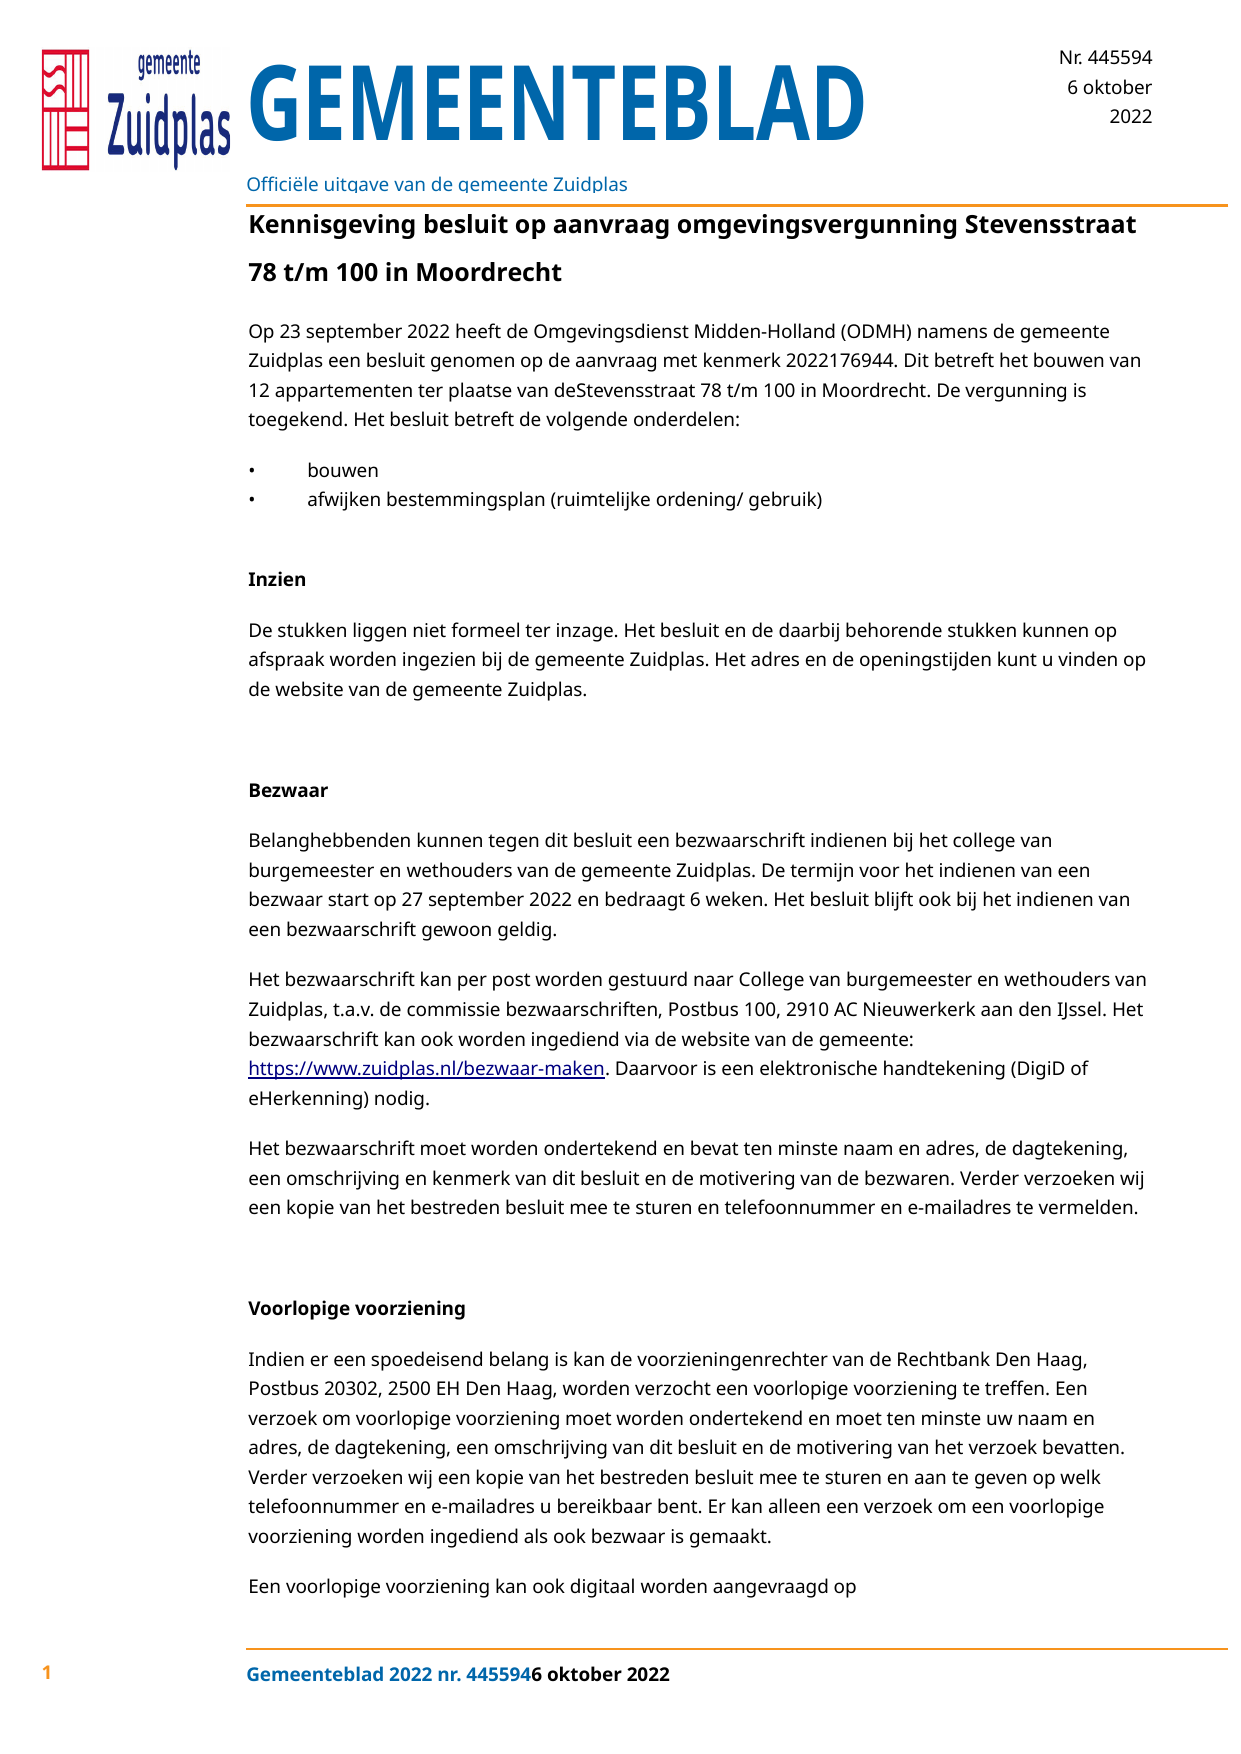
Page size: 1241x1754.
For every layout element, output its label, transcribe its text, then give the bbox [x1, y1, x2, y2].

text Een voorlopige voorziening kan ook digitaal worden aangevraagd op [248, 1574, 1152, 1599]
text Voorlopige voorziening [248, 1295, 1152, 1321]
picture [41, 47, 231, 172]
text Op 23 september 2022 heeft de Omgevingsdienst Midden-Holland (ODMH) namens de gemeente Zuidplas een besluit genomen op de aanvraag met kenmerk 2022176944. Dit betreft het bouwen van 12 appartementen ter plaatse van deStevensstraat 78 t/m 100 in Moordrecht. De vergunning is toegekend. Het besluit betreft de volgende onderdelen: [248, 318, 1152, 432]
text Het bezwaarschrift moet worden ondertekend en bevat ten minste naam en adres, de dagtekening, een omschrijving en kenmerk van dit besluit en de motivering van de bezwaren. Verder verzoeken wij een kopie van het bestreden besluit mee te sturen en telefoonnummer en e-mailadres te vermelden. [248, 1135, 1152, 1220]
list afwijken bestemmingsplan (ruimtelijke ordening/ gebruik) [248, 487, 1152, 512]
text Kennisgeving besluit op aanvraag omgevingsvergunning Stevensstraat 78 t/m 100 in Moordrecht [248, 207, 1152, 288]
text Bezwaar [248, 777, 1152, 803]
text De stukken liggen niet formeel ter inzage. Het besluit en de daarbij behorende stukken kunnen op afspraak worden ingezien bij de gemeente Zuidplas. Het adres en de openingstijden kunt u vinden op de website van de gemeente Zuidplas. [248, 617, 1152, 702]
text Inzien [248, 567, 1152, 592]
list bouwen [248, 457, 1152, 483]
text Indien er een spoedeisend belang is kan de voorzieningenrechter van de Rechtbank Den Haag, Postbus 20302, 2500 EH Den Haag, worden verzocht een voorlopige voorziening te treffen. Een verzoek om voorlopige voorziening moet worden ondertekend en moet ten minste uw naam en adres, de dagtekening, een omschrijving van dit besluit en de motivering van het verzoek bevatten. Verder verzoeken wij een kopie van het bestreden besluit mee te sturen en aan te geven op welk telefoonnummer en e-mailadres u bereikbaar bent. Er kan alleen een verzoek om een voorlopige voorziening worden ingediend als ook bezwaar is gemaakt. [248, 1346, 1152, 1549]
text Het bezwaarschrift kan per post worden gestuurd naar College van burgemeester en wethouders van Zuidplas, t.a.v. de commissie bezwaarschriften, Postbus 100, 2910 AC Nieuwerkerk aan den IJssel. Het bezwaarschrift kan ook worden ingediend via de website van de gemeente: https://www.zuidplas.nl/bezwaar-maken. Daarvoor is een elektronische handtekening (DigiD of eHerkenning) nodig. [248, 967, 1152, 1111]
text Belanghebbenden kunnen tegen dit besluit een bezwaarschrift indienen bij het college van burgemeester en wethouders van de gemeente Zuidplas. De termijn voor het indienen van een bezwaar start op 27 september 2022 en bedraagt 6 weken. Het besluit blijft ook bij het indienen van een bezwaarschrift gewoon geldig. [248, 827, 1152, 942]
